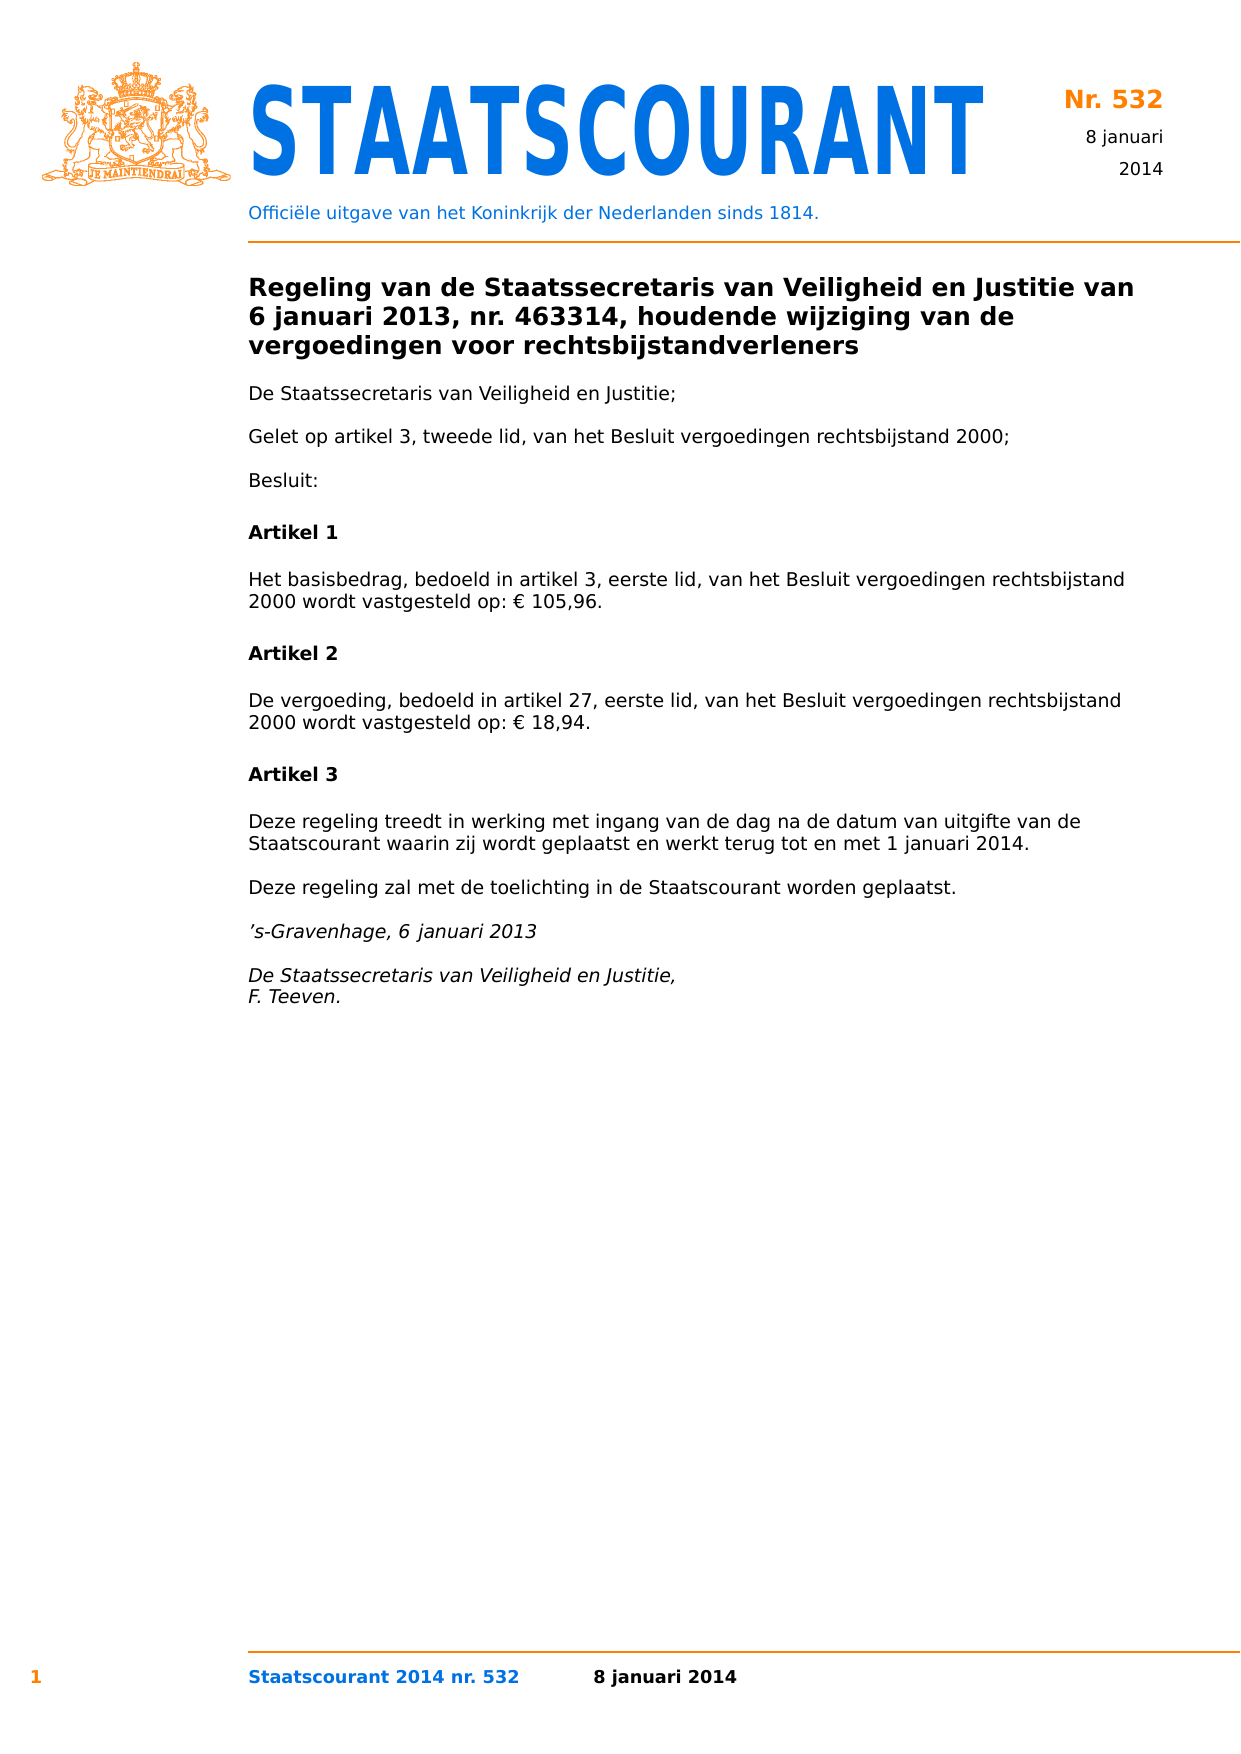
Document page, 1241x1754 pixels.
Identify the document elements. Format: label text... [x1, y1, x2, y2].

text De vergoeding, bedoeld in artikel 27, eerste lid, van het Besluit vergoedingen rechtsbijstand 2000 wordt vastgesteld op: € 18,94. [248, 690, 1163, 734]
text Besluit: [248, 470, 1163, 492]
text Het basisbedrag, bedoeld in artikel 3, eerste lid, van het Besluit vergoedingen rechtsbijstand 2000 wordt vastgesteld op: € 105,96. [248, 569, 1163, 613]
subtitle Artikel 1 [248, 522, 1163, 544]
text Deze regeling treedt in werking met ingang van de dag na de datum van uitgifte van de Staatscourant waarin zij wordt geplaatst en werkt terug tot en met 1 januari 2014. [248, 811, 1163, 855]
table_header Nr. 532 [998, 62, 1240, 121]
text De Staatssecretaris van Veiligheid en Justitie; [248, 382, 1163, 404]
subtitle Regeling van de Staatssecretaris van Veiligheid en Justitie van 6 januari 2013, nr. 463314, houdende wijziging van de vergoedingen voor rechtsbijstandverleners [248, 273, 1163, 361]
text De Staatssecretaris van Veiligheid en Justitie, F. Teeven. [248, 964, 1163, 1008]
table_header [25, 62, 248, 241]
table_header STAATSCOURANT [248, 62, 998, 203]
text Deze regeling zal met de toelichting in de Staatscourant worden geplaatst. [248, 877, 1163, 899]
picture [41, 62, 231, 186]
subtitle Artikel 2 [248, 643, 1163, 665]
text ’s-Gravenhage, 6 januari 2013 [248, 921, 1163, 943]
table_cell 2014 [998, 153, 1240, 203]
table_cell 8 januari [998, 121, 1240, 153]
subtitle Artikel 3 [248, 764, 1163, 786]
table_cell Officiële uitgave van het Koninkrijk der Nederlanden sinds 1814. [248, 203, 1240, 241]
text Gelet op artikel 3, tweede lid, van het Besluit vergoedingen rechtsbijstand 2000; [248, 426, 1163, 448]
